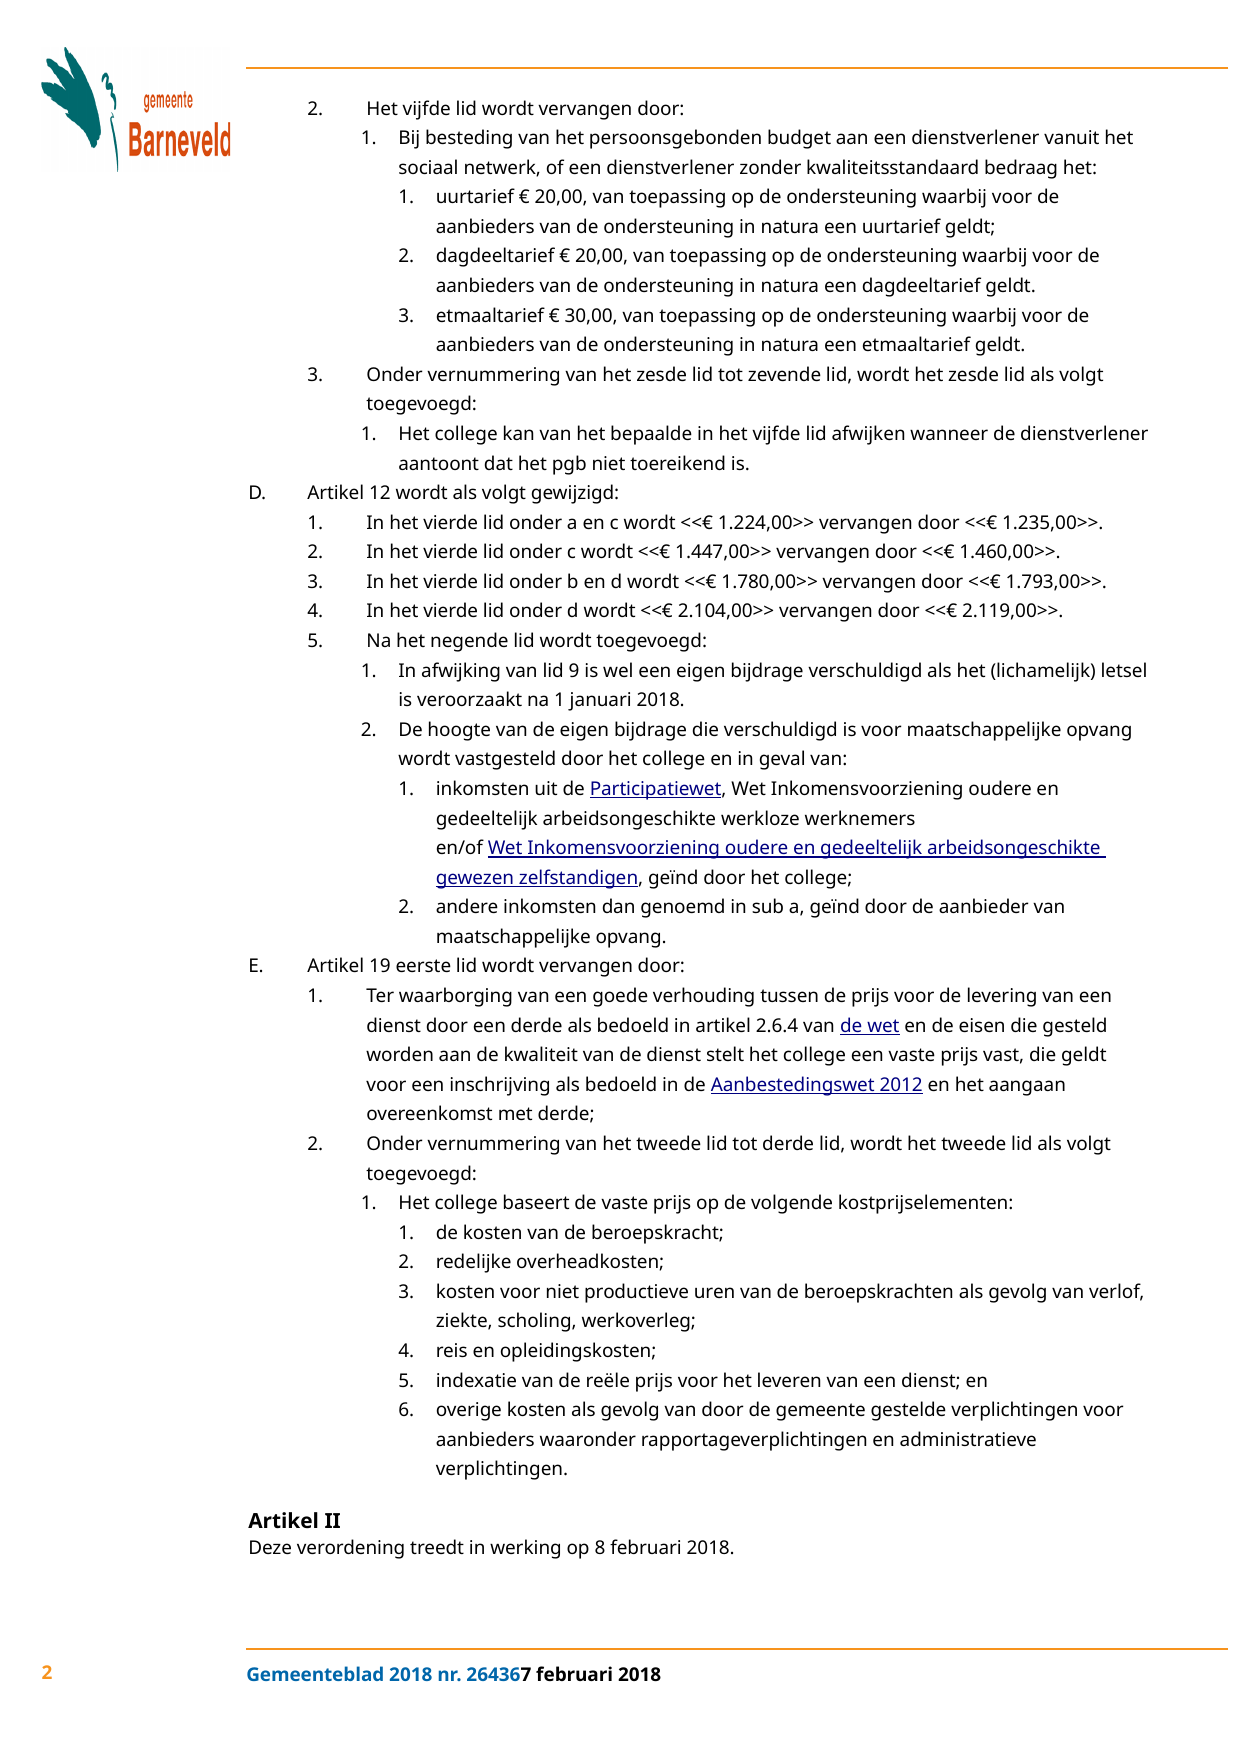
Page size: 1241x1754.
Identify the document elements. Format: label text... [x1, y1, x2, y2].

text Deze verordening treedt in werking op 8 februari 2018. [248, 1534, 1152, 1560]
list Ter waarborging van een goede verhouding tussen de prijs voor de levering van een dienst door een derde als bedoeld in artikel 2.6.4 van de wet en de eisen die gesteld worden aan de kwaliteit van de dienst stelt het college een vaste prijs vast, die geldt voor een inschrijving als bedoeld in de Aanbestedingswet 2012 en het aangaan overeenkomst met derde; [307, 982, 1152, 1126]
list In het vierde lid onder b en d wordt <<€ 1.780,00>> vervangen door <<€ 1.793,00>>. [307, 568, 1152, 594]
list dagdeeltarief € 20,00, van toepassing op de ondersteuning waarbij voor de aanbieders van de ondersteuning in natura een dagdeeltarief geldt. [398, 243, 1152, 298]
list In afwijking van lid 9 is wel een eigen bijdrage verschuldigd als het (lichamelijk) letsel is veroorzaakt na 1 januari 2018. [361, 657, 1152, 712]
list inkomsten uit de Participatiewet, Wet Inkomensvoorziening oudere en gedeeltelijk arbeidsongeschikte werkloze werknemers [398, 775, 1152, 831]
list etmaaltarief € 30,00, van toepassing op de ondersteuning waarbij voor de aanbieders van de ondersteuning in natura een etmaaltarief geldt. [398, 302, 1152, 357]
list Het vijfde lid wordt vervangen door: [307, 95, 1152, 121]
picture [41, 47, 231, 172]
list reis en opleidingskosten; [398, 1337, 1152, 1363]
list andere inkomsten dan genoemd in sub a, geïnd door de aanbieder van maatschappelijke opvang. [398, 893, 1152, 949]
list Artikel 19 eerste lid wordt vervangen door: [248, 953, 1152, 978]
list redelijke overheadkosten; [398, 1248, 1152, 1274]
list indexatie van de reële prijs voor het leveren van een dienst; en [398, 1367, 1152, 1393]
list overige kosten als gevolg van door de gemeente gestelde verplichtingen voor aanbieders waaronder rapportageverplichtingen en administratieve verplichtingen. [398, 1396, 1152, 1481]
list Artikel 12 wordt als volgt gewijzigd: [248, 479, 1152, 505]
list en/of Wet Inkomensvoorziening oudere en gedeeltelijk arbeidsongeschikte gewezen zelfstandigen, geïnd door het college; [398, 834, 1152, 890]
list uurtarief € 20,00, van toepassing op de ondersteuning waarbij voor de aanbieders van de ondersteuning in natura een uurtarief geldt; [398, 183, 1152, 239]
list Bij besteding van het persoonsgebonden budget aan een dienstverlener vanuit het sociaal netwerk, of een dienstverlener zonder kwaliteitsstandaard bedraag het: [361, 124, 1152, 180]
list Onder vernummering van het zesde lid tot zevende lid, wordt het zesde lid als volgt toegevoegd: [307, 361, 1152, 416]
text Artikel II [248, 1506, 1152, 1534]
list Na het negende lid wordt toegevoegd: [307, 627, 1152, 653]
list de kosten van de beroepskracht; [398, 1219, 1152, 1245]
list De hoogte van de eigen bijdrage die verschuldigd is voor maatschappelijke opvang wordt vastgesteld door het college en in geval van: [361, 716, 1152, 771]
list kosten voor niet productieve uren van de beroepskrachten als gevolg van verlof, ziekte, scholing, werkoverleg; [398, 1278, 1152, 1333]
list In het vierde lid onder c wordt <<€ 1.447,00>> vervangen door <<€ 1.460,00>>. [307, 538, 1152, 564]
list Het college kan van het bepaalde in het vijfde lid afwijken wanneer de dienstverlener aantoont dat het pgb niet toereikend is. [361, 420, 1152, 476]
list In het vierde lid onder a en c wordt <<€ 1.224,00>> vervangen door <<€ 1.235,00>>. [307, 509, 1152, 535]
list Onder vernummering van het tweede lid tot derde lid, wordt het tweede lid als volgt toegevoegd: [307, 1130, 1152, 1186]
list In het vierde lid onder d wordt <<€ 2.104,00>> vervangen door <<€ 2.119,00>>. [307, 598, 1152, 623]
list Het college baseert de vaste prijs op de volgende kostprijselementen: [361, 1189, 1152, 1215]
